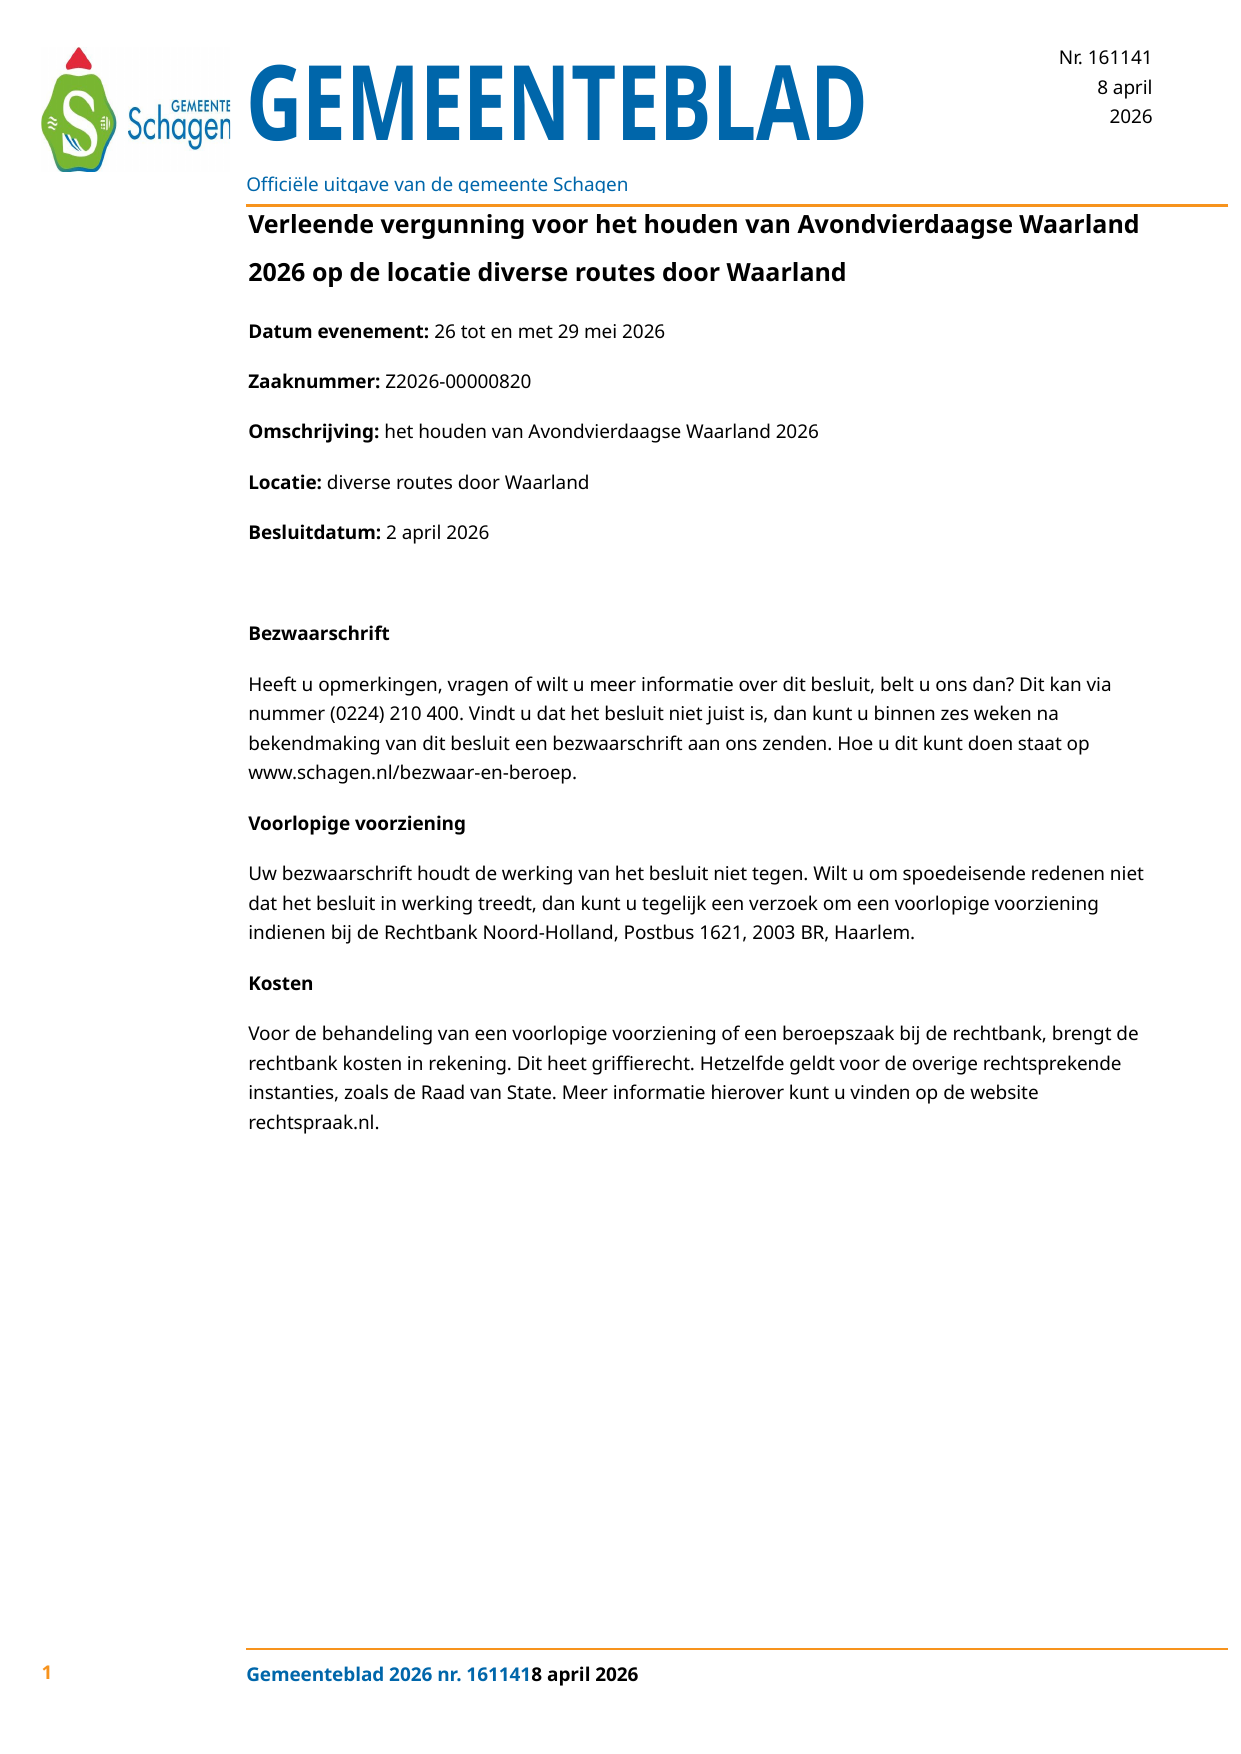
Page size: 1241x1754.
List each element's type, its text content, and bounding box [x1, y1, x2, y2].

text Voor de behandeling van een voorlopige voorziening of een beroepszaak bij de rechtbank, brengt de rechtbank kosten in rekening. Dit heet griffierecht. Hetzelfde geldt voor de overige rechtsprekende instanties, zoals de Raad van State. Meer informatie hierover kunt u vinden op de website rechtspraak.nl. [248, 1020, 1152, 1135]
text Omschrijving: het houden van Avondvierdaagse Waarland 2026 [248, 419, 1152, 444]
text Datum evenement: 26 tot en met 29 mei 2026 [248, 318, 1152, 344]
text Zaaknummer: Z2026-00000820 [248, 368, 1152, 394]
picture [41, 47, 231, 172]
text Voorlopige voorziening [248, 810, 1152, 836]
text Uw bezwaarschrift houdt de werking van het besluit niet tegen. Wilt u om spoedeisende redenen niet dat het besluit in werking treedt, dan kunt u tegelijk een verzoek om een voorlopige voorziening indienen bij de Rechtbank Noord-Holland, Postbus 1621, 2003 BR, Haarlem. [248, 860, 1152, 945]
text Bezwaarschrift [248, 620, 1152, 646]
text Besluitdatum: 2 april 2026 [248, 519, 1152, 545]
text Locatie: diverse routes door Waarland [248, 469, 1152, 495]
text Verleende vergunning voor het houden van Avondvierdaagse Waarland 2026 op de locatie diverse routes door Waarland [248, 207, 1152, 288]
text Heeft u opmerkingen, vragen of wilt u meer informatie over dit besluit, belt u ons dan? Dit kan via nummer (0224) 210 400. Vindt u dat het besluit niet juist is, dan kunt u binnen zes weken na bekendmaking van dit besluit een bezwaarschrift aan ons zenden. Hoe u dit kunt doen staat op www.schagen.nl/bezwaar-en-beroep. [248, 671, 1152, 785]
text Kosten [248, 970, 1152, 996]
